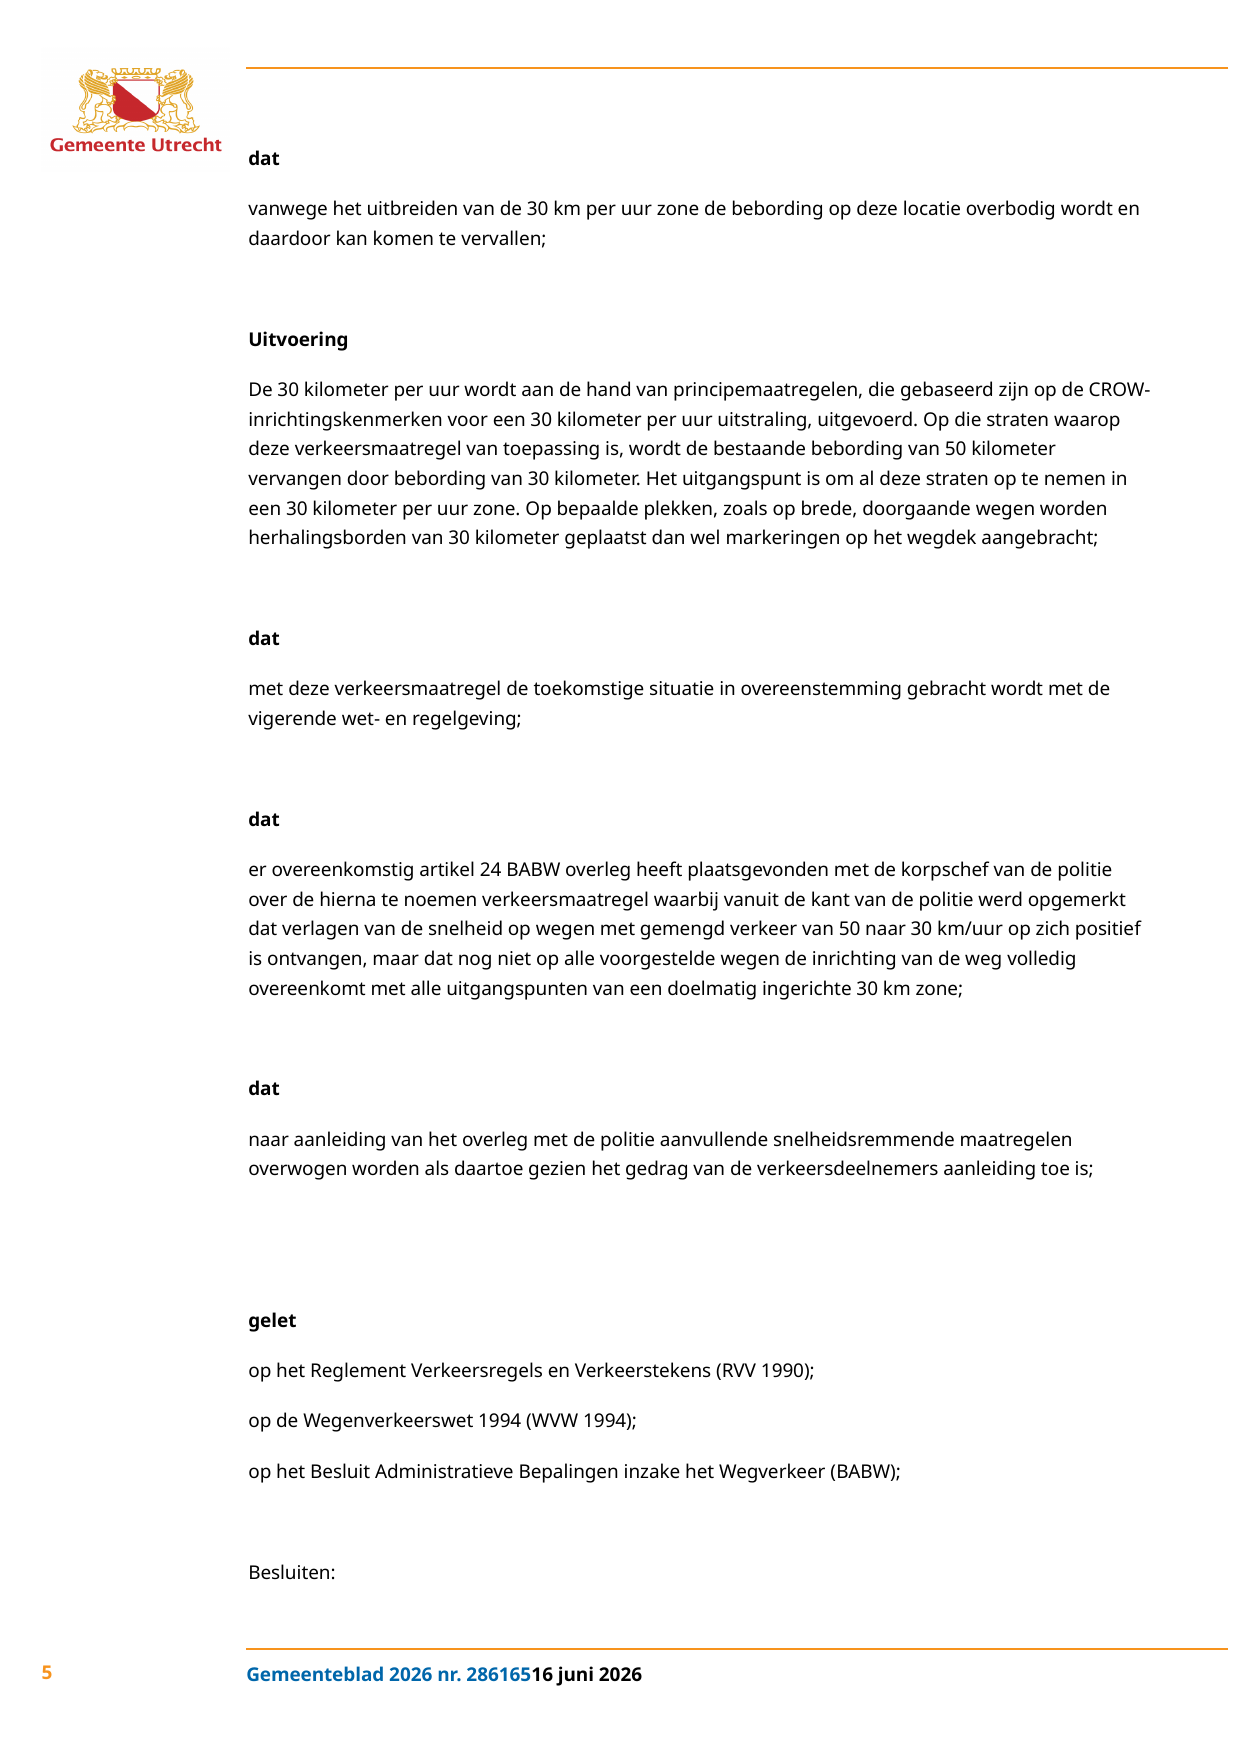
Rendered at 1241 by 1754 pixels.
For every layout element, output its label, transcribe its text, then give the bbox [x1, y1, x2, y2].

text op het Reglement Verkeersregels en Verkeerstekens (RVV 1990); [248, 1357, 1152, 1383]
text naar aanleiding van het overleg met de politie aanvullende snelheidsremmende maatregelen overwogen worden als daartoe gezien het gedrag van de verkeersdeelnemers aanleiding toe is; [248, 1126, 1152, 1181]
text dat [248, 145, 1152, 171]
text dat [248, 1076, 1152, 1101]
text De 30 kilometer per uur wordt aan de hand van principemaatregelen, die gebaseerd zijn op de CROW-inrichtingskenmerken voor een 30 kilometer per uur uitstraling, uitgevoerd. Op die straten waarop deze verkeersmaatregel van toepassing is, wordt de bestaande bebording van 50 kilometer vervangen door bebording van 30 kilometer. Het uitgangspunt is om al deze straten op te nemen in een 30 kilometer per uur zone. Op bepaalde plekken, zoals op brede, doorgaande wegen worden herhalingsborden van 30 kilometer geplaatst dan wel markeringen op het wegdek aangebracht; [248, 376, 1152, 550]
text Uitvoering [248, 326, 1152, 352]
text vanwege het uitbreiden van de 30 km per uur zone de bebording op deze locatie overbodig wordt en daardoor kan komen te vervallen; [248, 196, 1152, 251]
text dat [248, 806, 1152, 832]
text gelet [248, 1307, 1152, 1333]
picture [41, 47, 231, 172]
text op de Wegenverkeerswet 1994 (WVW 1994); [248, 1408, 1152, 1433]
text er overeenkomstig artikel 24 BABW overleg heeft plaatsgevonden met de korpschef van de politie over de hierna te noemen verkeersmaatregel waarbij vanuit de kant van de politie werd opgemerkt dat verlagen van de snelheid op wegen met gemengd verkeer van 50 naar 30 km/uur op zich positief is ontvangen, maar dat nog niet op alle voorgestelde wegen de inrichting van de weg volledig overeenkomt met alle uitgangspunten van een doelmatig ingerichte 30 km zone; [248, 856, 1152, 1001]
text dat [248, 625, 1152, 651]
text op het Besluit Administratieve Bepalingen inzake het Wegverkeer (BABW); [248, 1458, 1152, 1484]
text met deze verkeersmaatregel de toekomstige situatie in overeenstemming gebracht wordt met de vigerende wet- en regelgeving; [248, 676, 1152, 731]
text Besluiten: [248, 1559, 1152, 1585]
